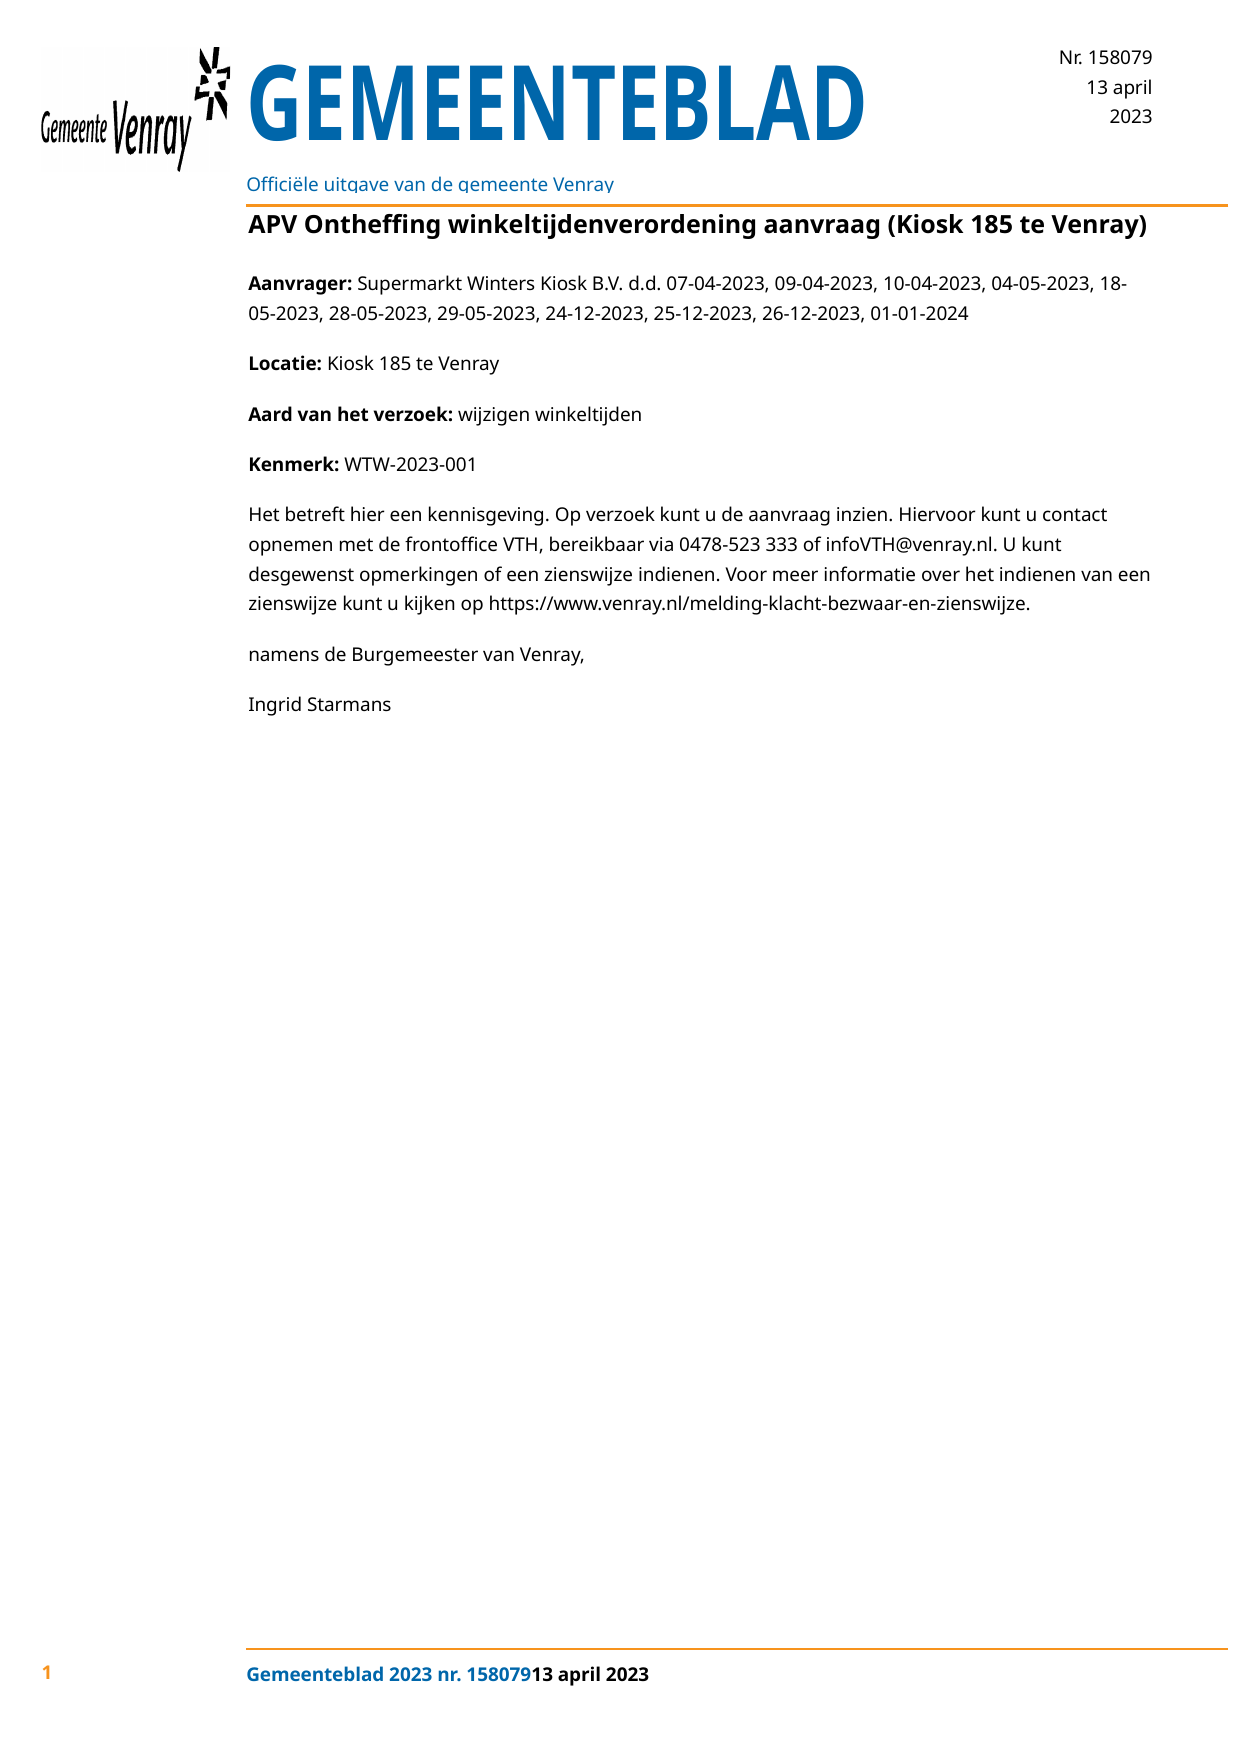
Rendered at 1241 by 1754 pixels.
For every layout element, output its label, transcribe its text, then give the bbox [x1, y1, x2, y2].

text Aanvrager: Supermarkt Winters Kiosk B.V. d.d. 07-04-2023, 09-04-2023, 10-04-2023, 04-05-2023, 18-05-2023, 28-05-2023, 29-05-2023, 24-12-2023, 25-12-2023, 26-12-2023, 01-01-2024 [248, 270, 1152, 326]
text Locatie: Kiosk 185 te Venray [248, 350, 1152, 376]
text Aard van het verzoek: wijzigen winkeltijden [248, 401, 1152, 426]
text Ingrid Starmans [248, 691, 1152, 717]
picture [41, 47, 231, 172]
text Kenmerk: WTW-2023-001 [248, 451, 1152, 477]
text APV Ontheffing winkeltijdenverordening aanvraag (Kiosk 185 te Venray) [248, 207, 1152, 241]
text namens de Burgemeester van Venray, [248, 641, 1152, 666]
text Het betreft hier een kennisgeving. Op verzoek kunt u de aanvraag inzien. Hiervoor kunt u contact opnemen met de frontoffice VTH, bereikbaar via 0478-523 333 of infoVTH@venray.nl. U kunt desgewenst opmerkingen of een zienswijze indienen. Voor meer informatie over het indienen van een zienswijze kunt u kijken op https://www.venray.nl/melding-klacht-bezwaar-en-zienswijze. [248, 502, 1152, 616]
